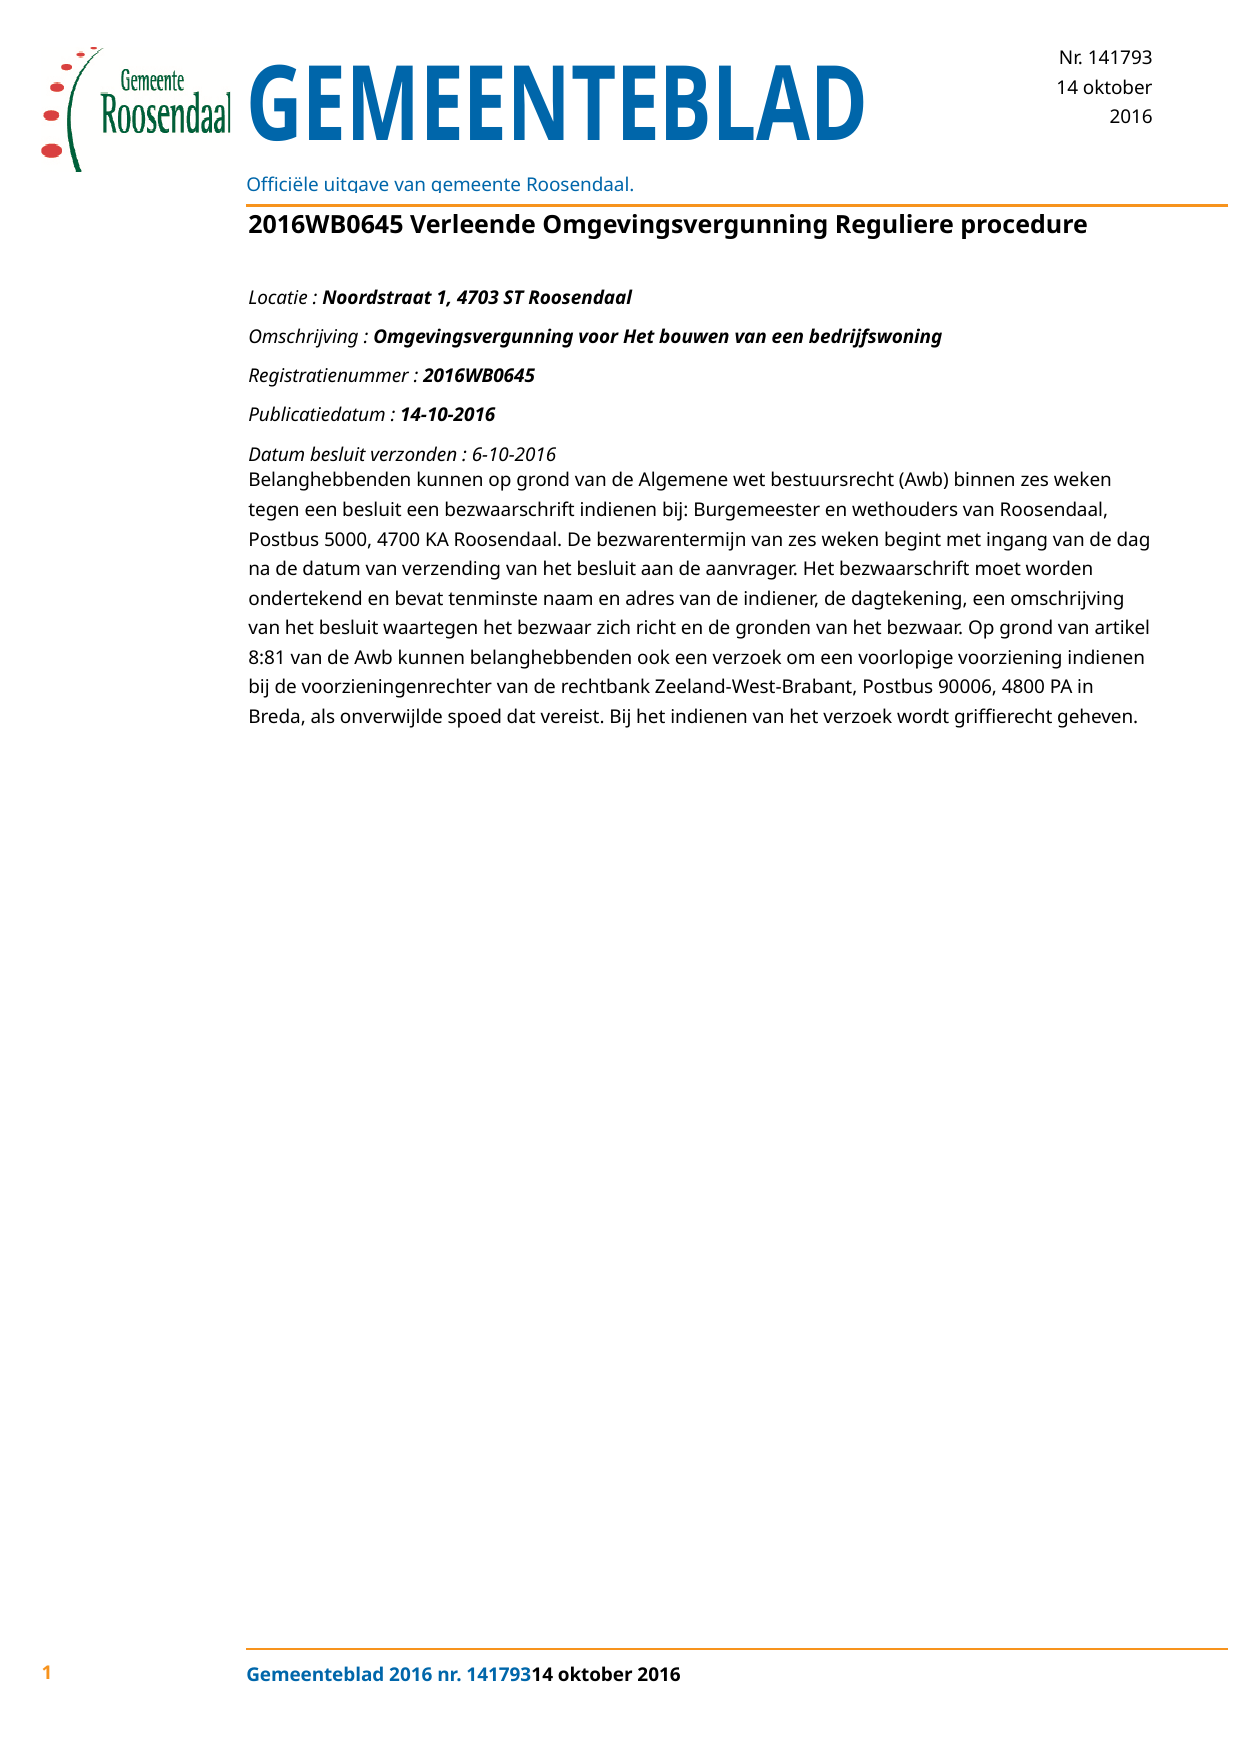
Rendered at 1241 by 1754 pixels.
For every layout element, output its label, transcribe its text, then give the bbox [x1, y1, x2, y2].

text 2016WB0645 Verleende Omgevingsvergunning Reguliere procedure [248, 207, 1152, 241]
text Locatie : Noordstraat 1, 4703 ST Roosendaal [248, 284, 1152, 309]
picture [41, 47, 231, 172]
text Belanghebbenden kunnen op grond van de Algemene wet bestuursrecht (Awb) binnen zes weken tegen een besluit een bezwaarschrift indienen bij: Burgemeester en wethouders van Roosendaal, Postbus 5000, 4700 KA Roosendaal. De bezwarentermijn van zes weken begint met ingang van de dag na de datum van verzending van het besluit aan de aanvrager. Het bezwaarschrift moet worden ondertekend en bevat tenminste naam en adres van de indiener, de dagtekening, een omschrijving van het besluit waartegen het bezwaar zich richt en de gronden van het bezwaar. Op grond van artikel 8:81 van de Awb kunnen belanghebbenden ook een verzoek om een voorlopige voorziening indienen bij de voorzieningenrechter van de rechtbank Zeeland-West-Brabant, Postbus 90006, 4800 PA in Breda, als onverwijlde spoed dat vereist. Bij het indienen van het verzoek wordt griffierecht geheven. [248, 467, 1152, 729]
text Registratienummer : 2016WB0645 [248, 362, 1152, 388]
text Datum besluit verzonden : 6-10-2016 [248, 441, 1152, 467]
text Publicatiedatum : 14-10-2016 [248, 402, 1152, 427]
text Omschrijving : Omgevingsvergunning voor Het bouwen van een bedrijfswoning [248, 323, 1152, 349]
